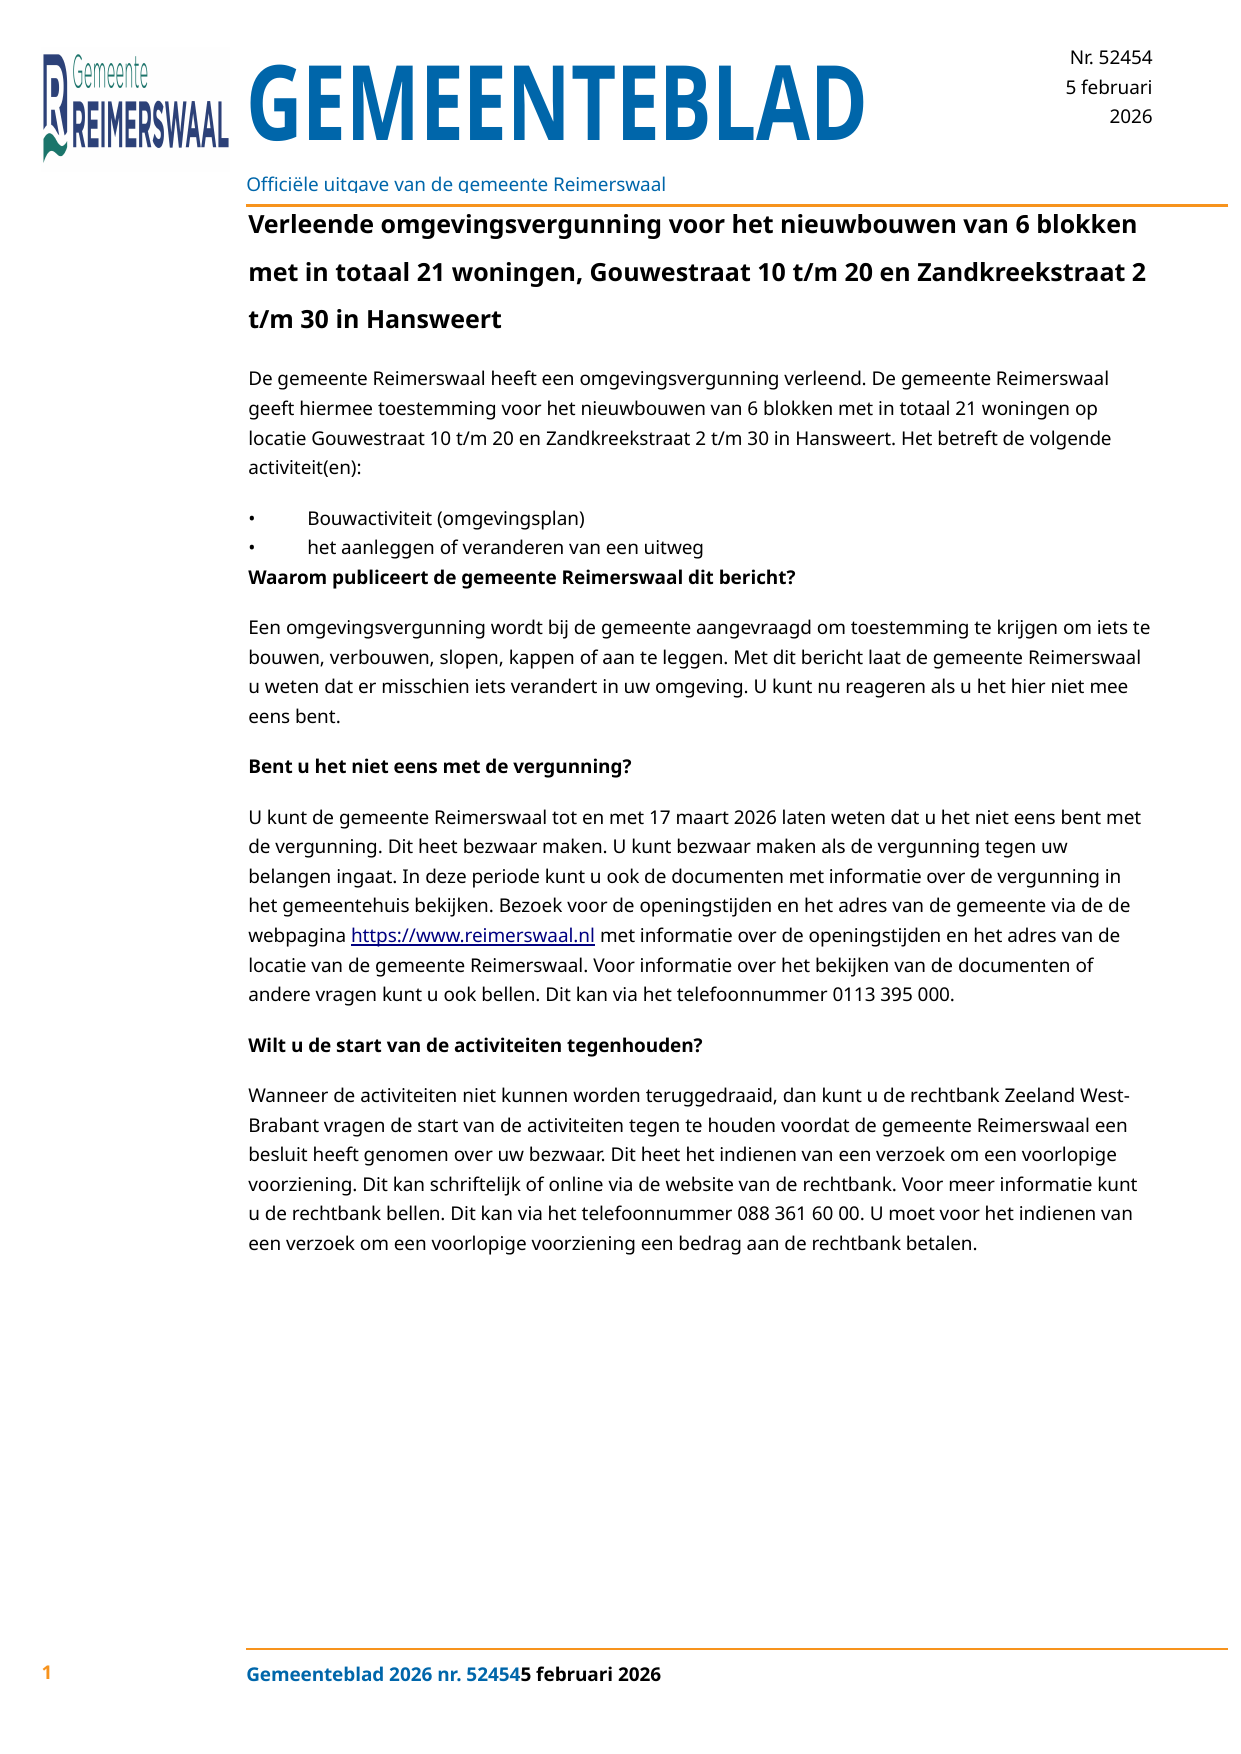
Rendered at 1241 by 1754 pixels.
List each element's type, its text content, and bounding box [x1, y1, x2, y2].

text Verleende omgevingsvergunning voor het nieuwbouwen van 6 blokken met in totaal 21 woningen, Gouwestraat 10 t/m 20 en Zandkreekstraat 2 t/m 30 in Hansweert [248, 207, 1152, 336]
list het aanleggen of veranderen van een uitweg [248, 534, 1152, 560]
text Wanneer de activiteiten niet kunnen worden teruggedraaid, dan kunt u de rechtbank Zeeland West-Brabant vragen de start van de activiteiten tegen te houden voordat de gemeente Reimerswaal een besluit heeft genomen over uw bezwaar. Dit heet het indienen van een verzoek om een voorlopige voorziening. Dit kan schriftelijk of online via de website van de rechtbank. Voor meer informatie kunt u de rechtbank bellen. Dit kan via het telefoonnummer 088 361 60 00. U moet voor het indienen van een verzoek om een voorlopige voorziening een bedrag aan de rechtbank betalen. [248, 1082, 1152, 1256]
text De gemeente Reimerswaal heeft een omgevingsvergunning verleend. De gemeente Reimerswaal geeft hiermee toestemming voor het nieuwbouwen van 6 blokken met in totaal 21 woningen op locatie Gouwestraat 10 t/m 20 en Zandkreekstraat 2 t/m 30 in Hansweert. Het betreft de volgende activiteit(en): [248, 366, 1152, 480]
list Bouwactiviteit (omgevingsplan) [248, 505, 1152, 530]
text Bent u het niet eens met de vergunning? [248, 753, 1152, 779]
text U kunt de gemeente Reimerswaal tot en met 17 maart 2026 laten weten dat u het niet eens bent met de vergunning. Dit heet bezwaar maken. U kunt bezwaar maken als de vergunning tegen uw belangen ingaat. In deze periode kunt u ook de documenten met informatie over de vergunning in het gemeentehuis bekijken. Bezoek voor de openingstijden en het adres van de gemeente via de de webpagina https://www.reimerswaal.nl met informatie over de openingstijden en het adres van de locatie van de gemeente Reimerswaal. Voor informatie over het bekijken van de documenten of andere vragen kunt u ook bellen. Dit kan via het telefoonnummer 0113 395 000. [248, 804, 1152, 1007]
text Wilt u de start van de activiteiten tegenhouden? [248, 1032, 1152, 1057]
text Waarom publiceert de gemeente Reimerswaal dit bericht? [248, 564, 1152, 589]
text Een omgevingsvergunning wordt bij de gemeente aangevraagd om toestemming te krijgen om iets te bouwen, verbouwen, slopen, kappen of aan te leggen. Met dit bericht laat de gemeente Reimerswaal u weten dat er misschien iets verandert in uw omgeving. U kunt nu reageren als u het hier niet mee eens bent. [248, 614, 1152, 729]
picture [41, 47, 231, 172]
